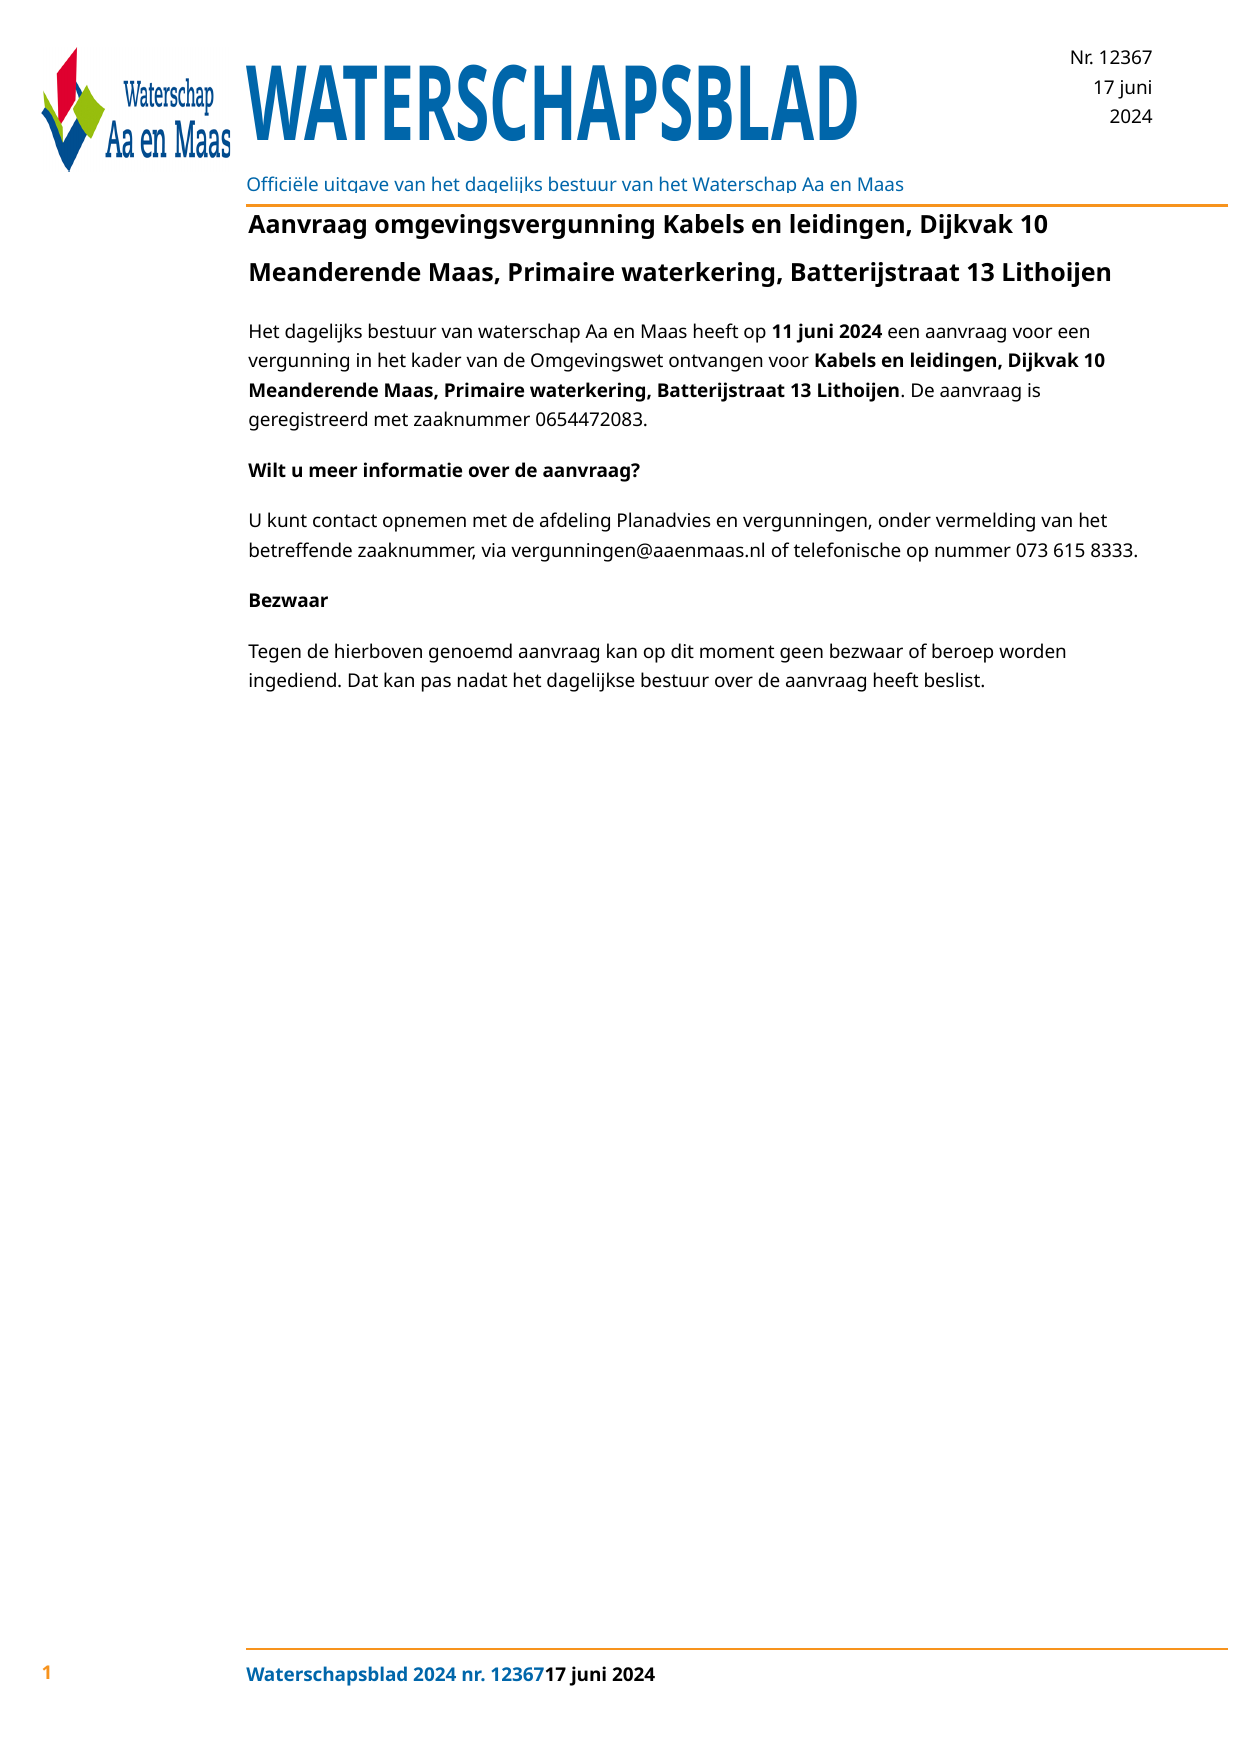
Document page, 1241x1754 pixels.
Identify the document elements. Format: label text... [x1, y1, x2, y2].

text Het dagelijks bestuur van waterschap Aa en Maas heeft op 11 juni 2024 een aanvraag voor een vergunning in het kader van de Omgevingswet ontvangen voor Kabels en leidingen, Dijkvak 10 Meanderende Maas, Primaire waterkering, Batterijstraat 13 Lithoijen. De aanvraag is geregistreerd met zaaknummer 0654472083. [248, 318, 1152, 432]
text Wilt u meer informatie over de aanvraag? [248, 457, 1152, 483]
text U kunt contact opnemen met de afdeling Planadvies en vergunningen, onder vermelding van het betreffende zaaknummer, via vergunningen@aaenmaas.nl of telefonische op nummer 073 615 8333. [248, 507, 1152, 563]
text Tegen de hierboven genoemd aanvraag kan op dit moment geen bezwaar of beroep worden ingediend. Dat kan pas nadat het dagelijkse bestuur over de aanvraag heeft beslist. [248, 638, 1152, 693]
text Aanvraag omgevingsvergunning Kabels en leidingen, Dijkvak 10 Meanderende Maas, Primaire waterkering, Batterijstraat 13 Lithoijen [248, 207, 1152, 288]
picture [41, 47, 231, 172]
text Bezwaar [248, 587, 1152, 613]
